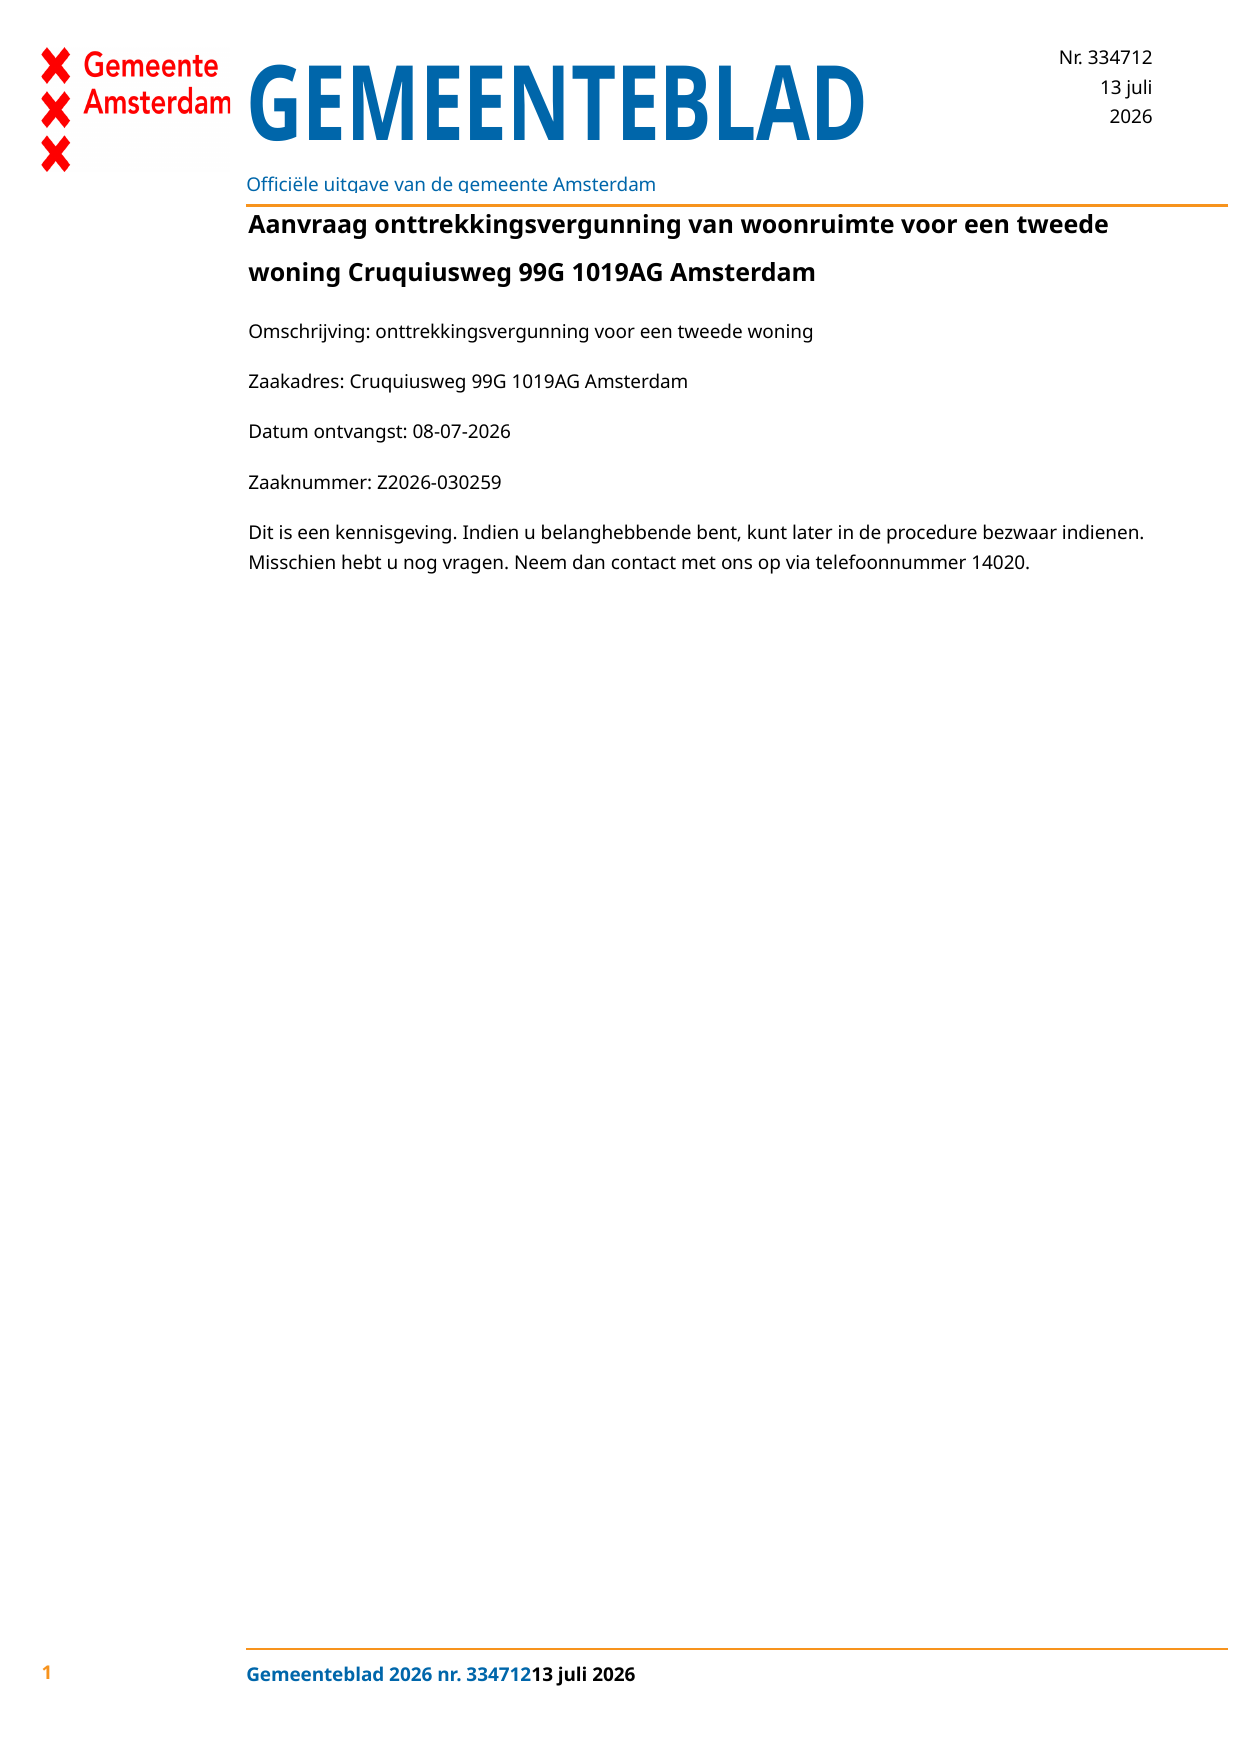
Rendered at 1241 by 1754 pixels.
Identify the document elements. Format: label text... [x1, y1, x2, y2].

text Omschrijving: onttrekkingsvergunning voor een tweede woning [248, 318, 1152, 344]
text Aanvraag onttrekkingsvergunning van woonruimte voor een tweede woning Cruquiusweg 99G 1019AG Amsterdam [248, 207, 1152, 288]
text Dit is een kennisgeving. Indien u belanghebbende bent, kunt later in de procedure bezwaar indienen. Misschien hebt u nog vragen. Neem dan contact met ons op via telefoonnummer 14020. [248, 519, 1152, 575]
text Zaakadres: Cruquiusweg 99G 1019AG Amsterdam [248, 368, 1152, 394]
picture [41, 47, 231, 172]
text Zaaknummer: Z2026-030259 [248, 469, 1152, 495]
text Datum ontvangst: 08-07-2026 [248, 419, 1152, 444]
